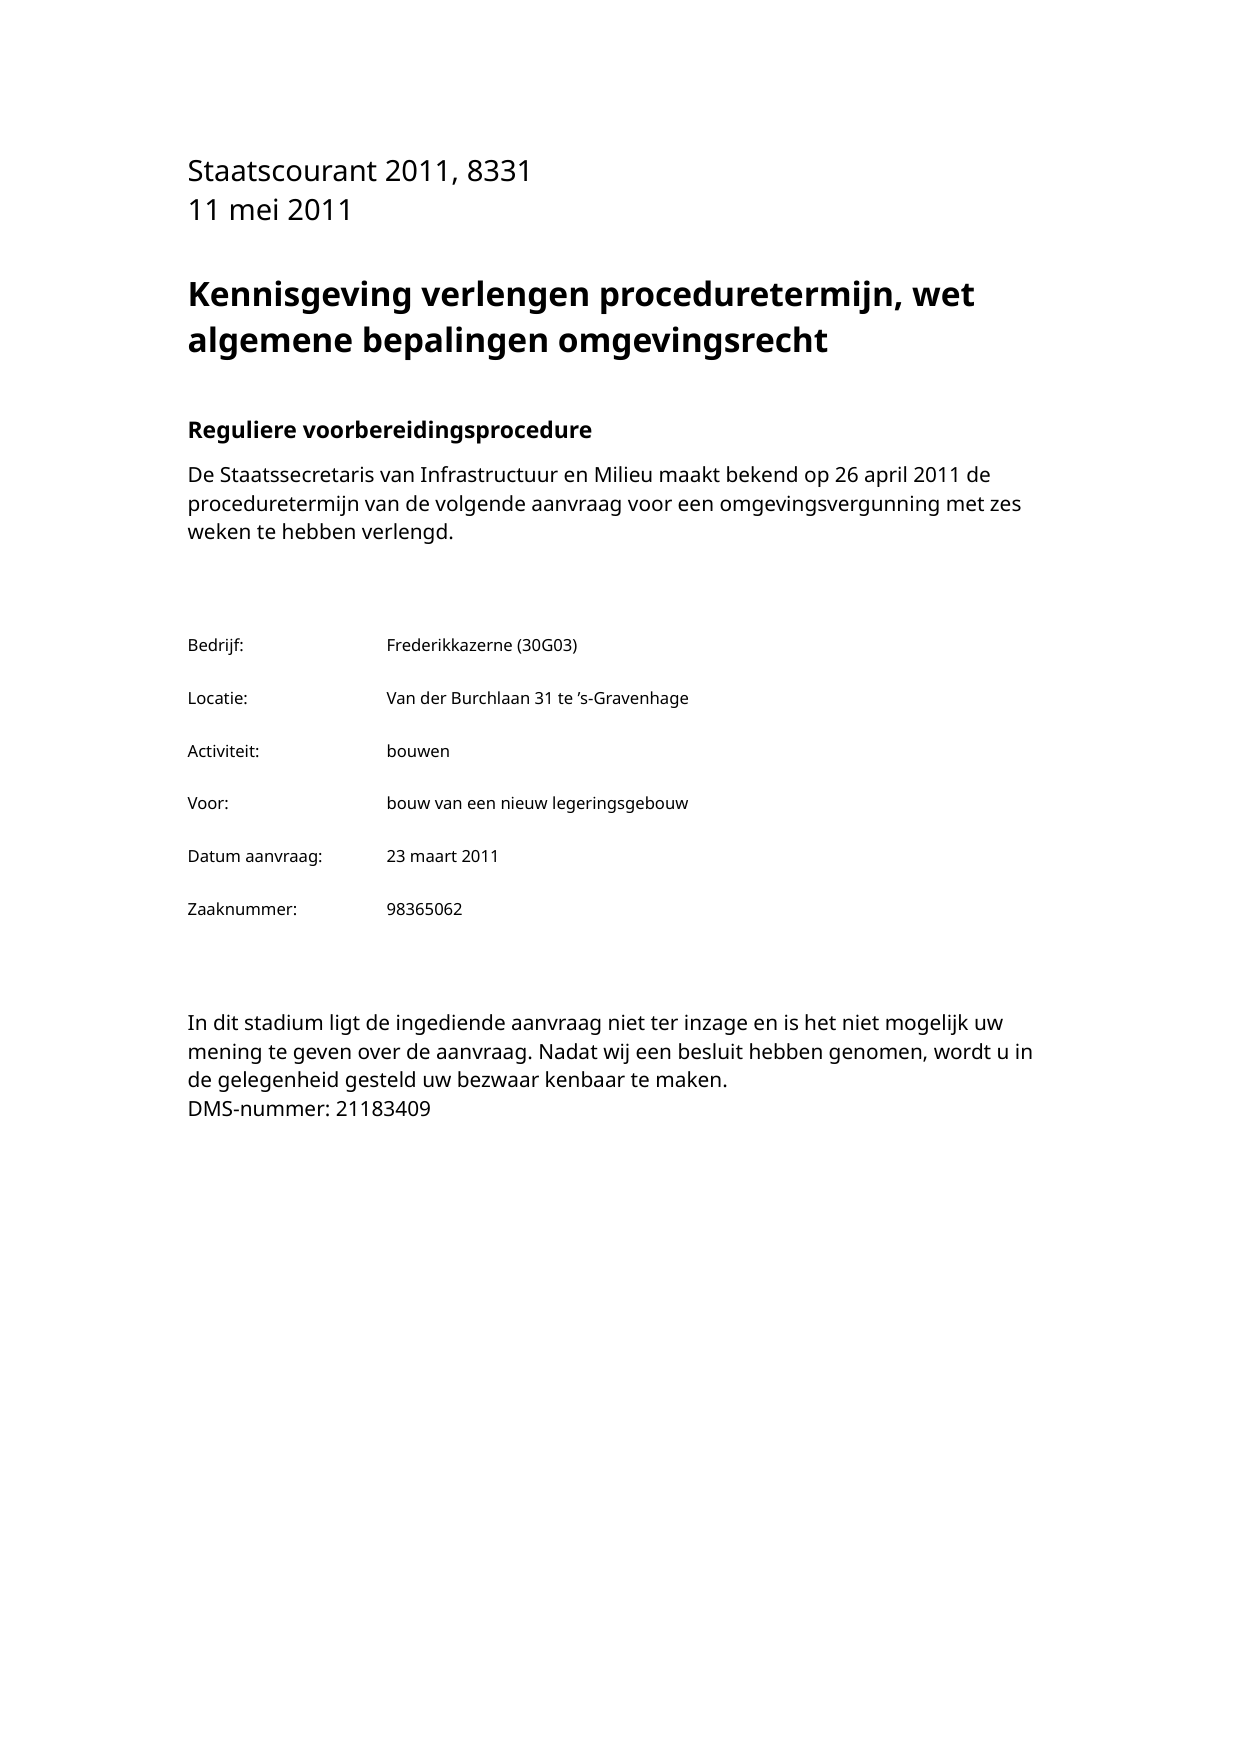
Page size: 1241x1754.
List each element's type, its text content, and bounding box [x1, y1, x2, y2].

subtitle Kennisgeving verlengen proceduretermijn, wet algemene bepalingen omgevingsrecht [187, 271, 1053, 362]
table_cell Van der Burchlaan 31 te ’s-Gravenhage [386, 687, 1053, 739]
table_header Frederikkazerne (30G03) [386, 634, 1053, 687]
text In dit stadium ligt de ingediende aanvraag niet ter inzage en is het niet mogelijk uw mening te geven over de aanvraag. Nadat wij een besluit hebben genomen, wordt u in de gelegenheid gesteld uw bezwaar kenbaar te maken. [187, 1008, 1053, 1094]
table_header Bedrijf: [188, 634, 386, 687]
table_cell Activiteit: [188, 739, 386, 792]
text 11 mei 2011 [187, 190, 1053, 229]
text DMS-nummer: 21183409 [187, 1094, 1053, 1122]
table_cell bouw van een nieuw legeringsgebouw [386, 792, 1053, 845]
table_cell 23 maart 2011 [386, 845, 1053, 897]
table_cell Datum aanvraag: [188, 845, 386, 897]
text De Staatssecretaris van Infrastructuur en Milieu maakt bekend op 26 april 2011 de proceduretermijn van de volgende aanvraag voor een omgevingsvergunning met zes weken te hebben verlengd. [187, 461, 1053, 546]
subtitle Reguliere voorbereidingsprocedure [187, 414, 1053, 446]
table_cell Voor: [188, 792, 386, 845]
text Staatscourant 2011, 8331 [187, 150, 1053, 190]
table_cell bouwen [386, 739, 1053, 792]
table_cell 98365062 [386, 898, 1053, 950]
table_cell Locatie: [188, 687, 386, 739]
table_cell Zaaknummer: [188, 898, 386, 950]
